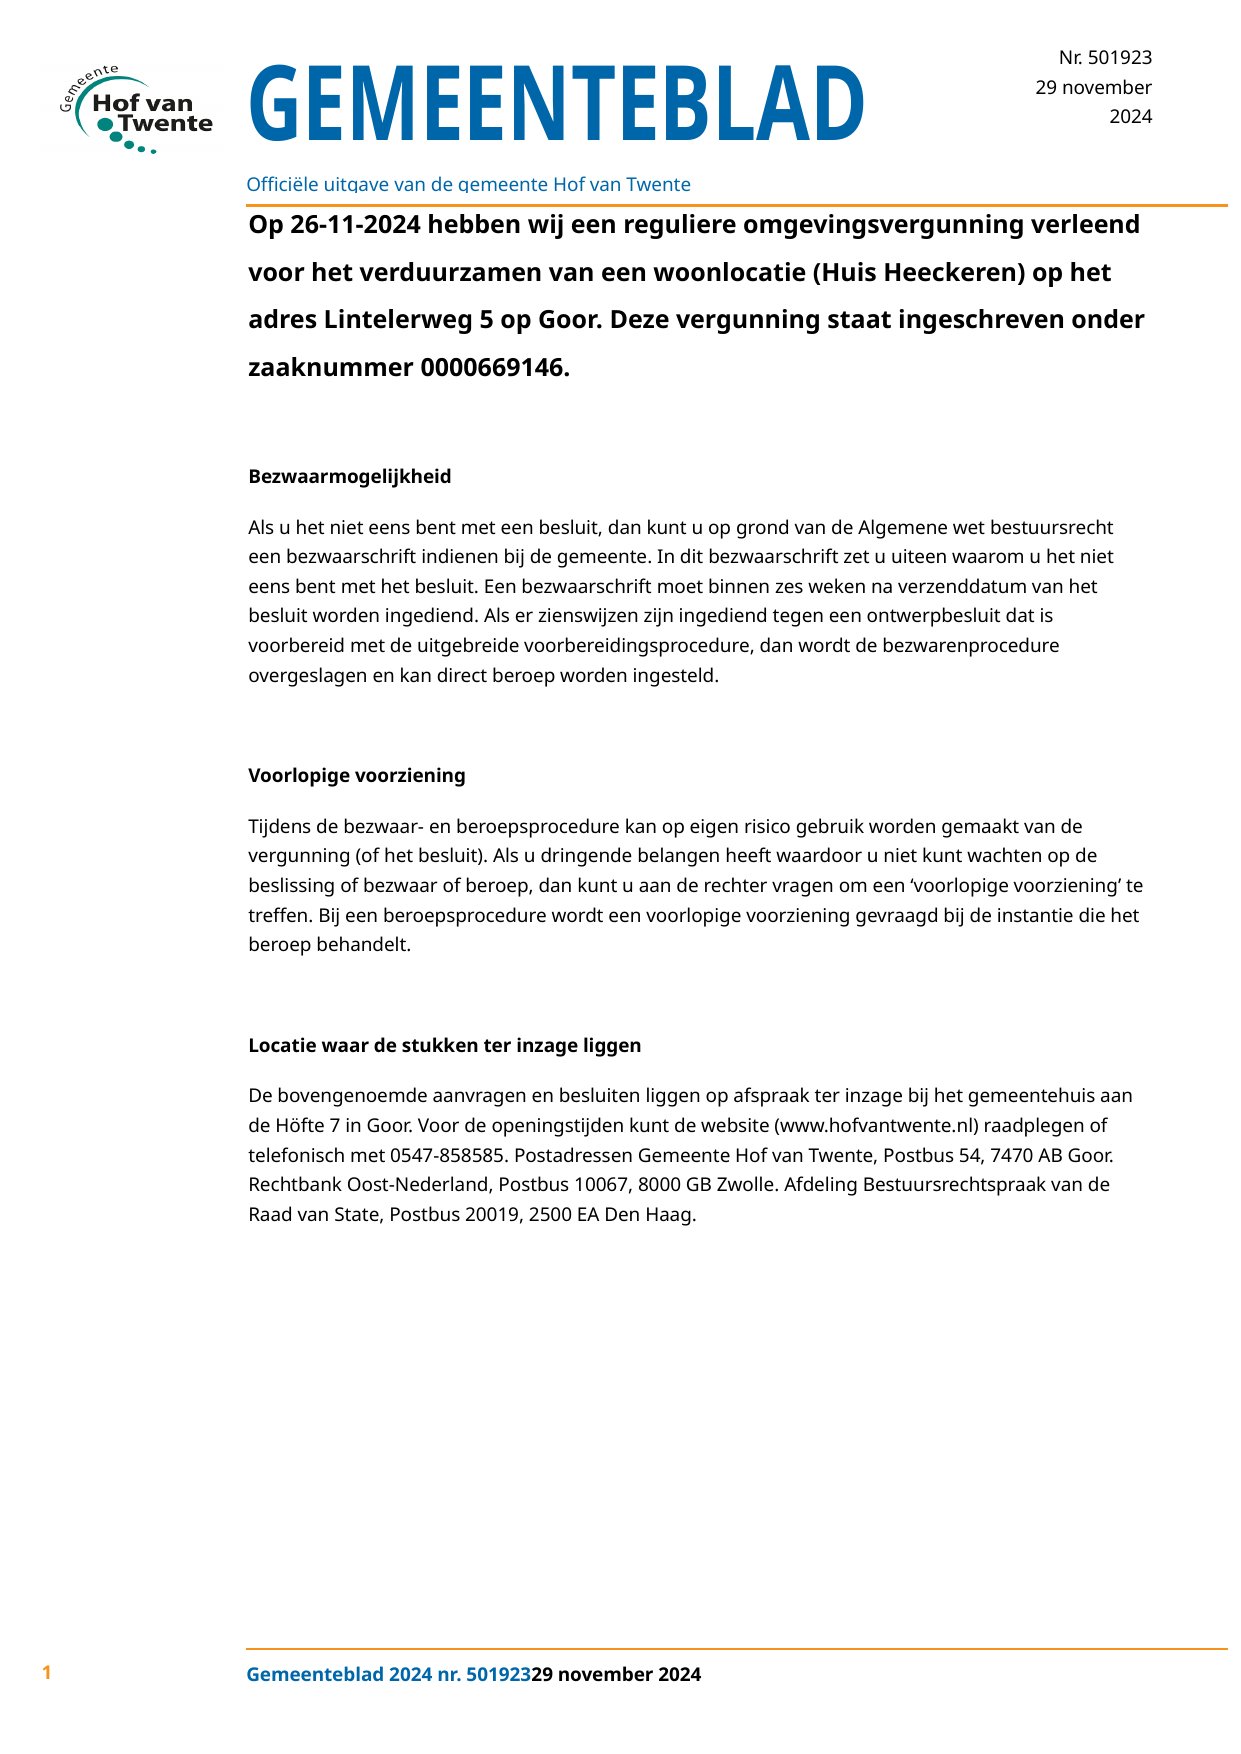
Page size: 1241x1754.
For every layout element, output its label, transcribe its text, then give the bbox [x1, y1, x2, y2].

text Bezwaarmogelijkheid [248, 463, 1152, 489]
picture [41, 47, 231, 172]
text De bovengenoemde aanvragen en besluiten liggen op afspraak ter inzage bij het gemeentehuis aan de Höfte 7 in Goor. Voor de openingstijden kunt de website (www.hofvantwente.nl) raadplegen of telefonisch met 0547-858585. Postadressen Gemeente Hof van Twente, Postbus 54, 7470 AB Goor. Rechtbank Oost-Nederland, Postbus 10067, 8000 GB Zwolle. Afdeling Bestuursrechtspraak van de Raad van State, Postbus 20019, 2500 EA Den Haag. [248, 1083, 1152, 1227]
text Tijdens de bezwaar- en beroepsprocedure kan op eigen risico gebruik worden gemaakt van de vergunning (of het besluit). Als u dringende belangen heeft waardoor u niet kunt wachten op de beslissing of bezwaar of beroep, dan kunt u aan de rechter vragen om een ‘voorlopige voorziening’ te treffen. Bij een beroepsprocedure wordt een voorlopige voorziening gevraagd bij de instantie die het beroep behandelt. [248, 813, 1152, 957]
text Als u het niet eens bent met een besluit, dan kunt u op grond van de Algemene wet bestuursrecht een bezwaarschrift indienen bij de gemeente. In dit bezwaarschrift zet u uiteen waarom u het niet eens bent met het besluit. Een bezwaarschrift moet binnen zes weken na verzenddatum van het besluit worden ingediend. Als er zienswijzen zijn ingediend tegen een ontwerpbesluit dat is voorbereid met de uitgebreide voorbereidingsprocedure, dan wordt de bezwarenprocedure overgeslagen en kan direct beroep worden ingesteld. [248, 514, 1152, 688]
text Op 26-11-2024 hebben wij een reguliere omgevingsvergunning verleend voor het verduurzamen van een woonlocatie (Huis Heeckeren) op het adres Lintelerweg 5 op Goor. Deze vergunning staat ingeschreven onder zaaknummer 0000669146. [248, 207, 1152, 384]
text Voorlopige voorziening [248, 763, 1152, 788]
text Locatie waar de stukken ter inzage liggen [248, 1032, 1152, 1058]
